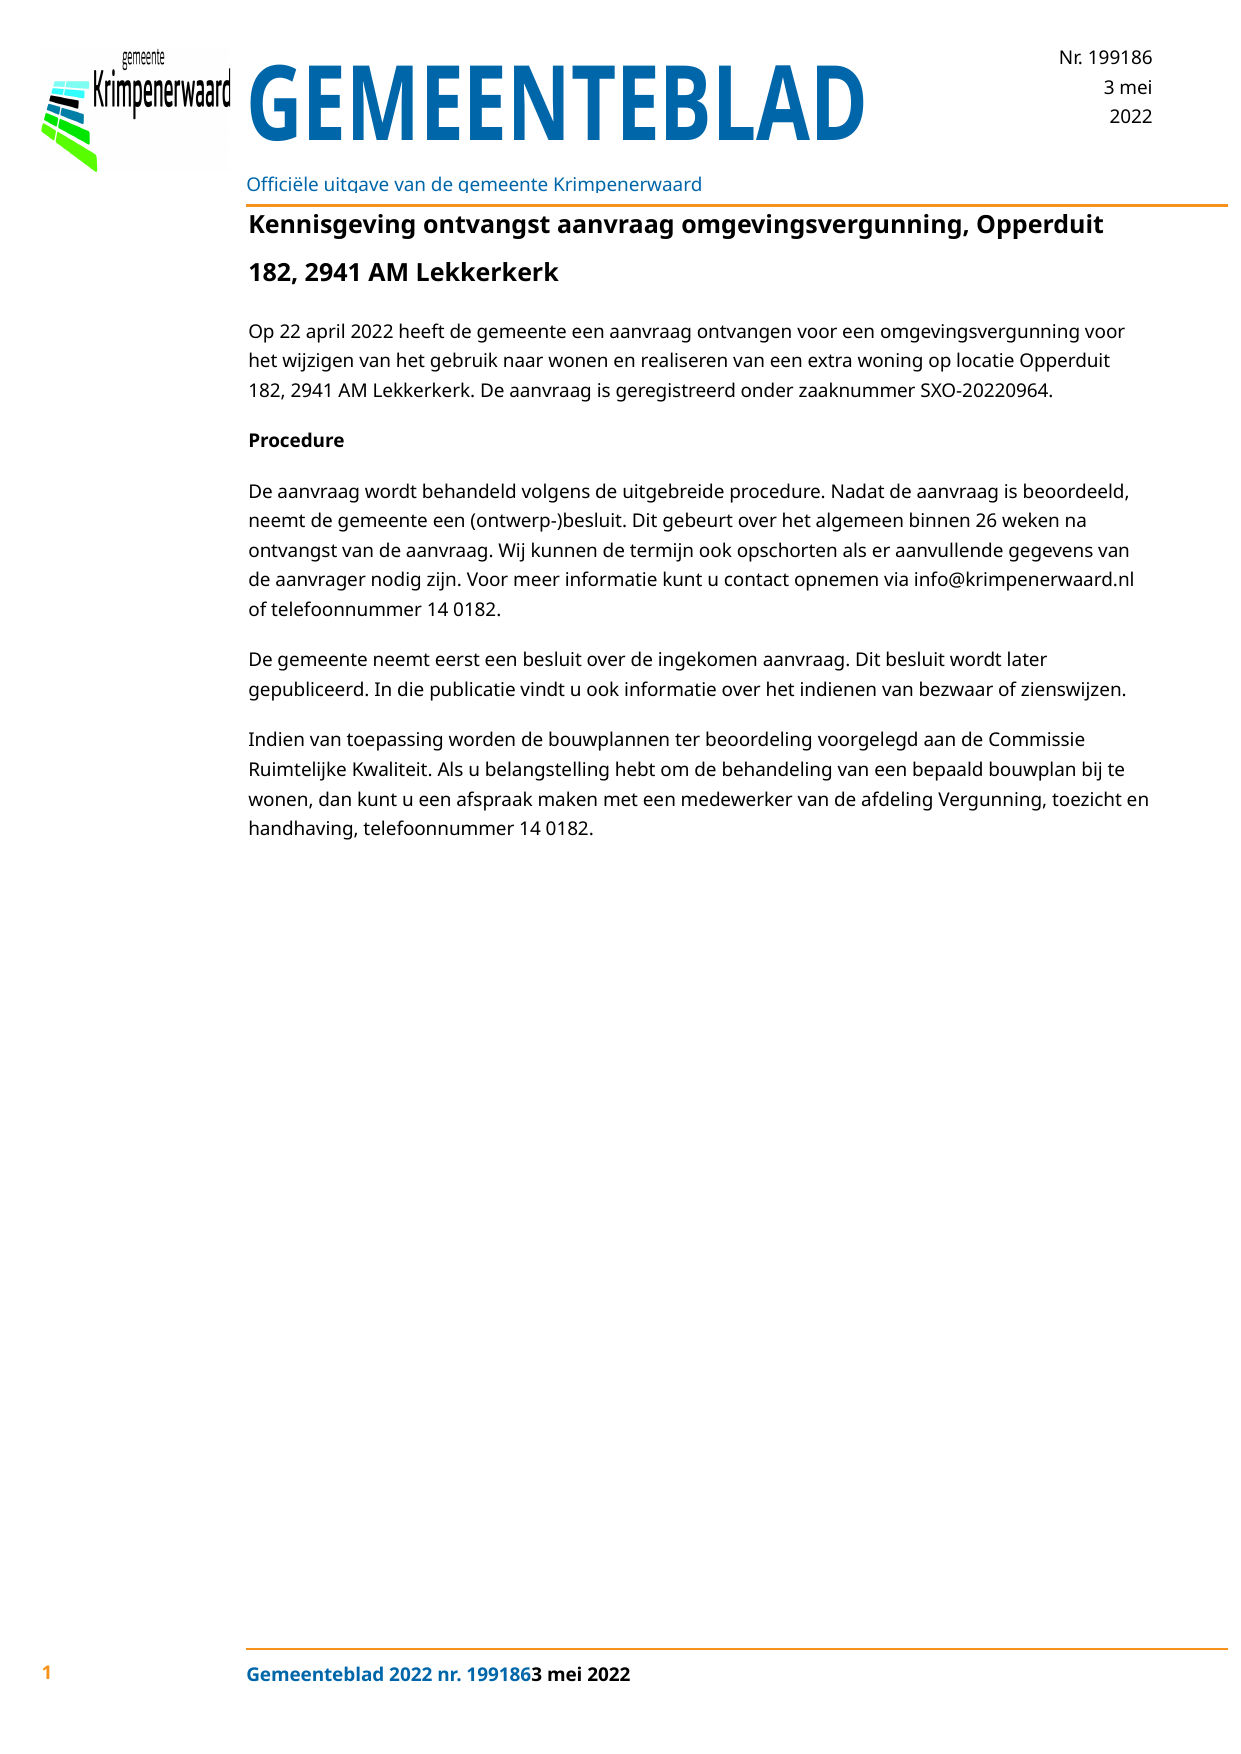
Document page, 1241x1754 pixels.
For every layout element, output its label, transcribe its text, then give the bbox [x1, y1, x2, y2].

text De gemeente neemt eerst een besluit over de ingekomen aanvraag. Dit besluit wordt later gepubliceerd. In die publicatie vindt u ook informatie over het indienen van bezwaar of zienswijzen. [248, 647, 1152, 702]
text Op 22 april 2022 heeft de gemeente een aanvraag ontvangen voor een omgevingsvergunning voor het wijzigen van het gebruik naar wonen en realiseren van een extra woning op locatie Opperduit 182, 2941 AM Lekkerkerk. De aanvraag is geregistreerd onder zaaknummer SXO-20220964. [248, 318, 1152, 403]
picture [41, 47, 231, 172]
text Indien van toepassing worden de bouwplannen ter beoordeling voorgelegd aan de Commissie Ruimtelijke Kwaliteit. Als u belangstelling hebt om de behandeling van een bepaald bouwplan bij te wonen, dan kunt u een afspraak maken met een medewerker van de afdeling Vergunning, toezicht en handhaving, telefoonnummer 14 0182. [248, 727, 1152, 841]
text Kennisgeving ontvangst aanvraag omgevingsvergunning, Opperduit 182, 2941 AM Lekkerkerk [248, 207, 1152, 288]
text De aanvraag wordt behandeld volgens de uitgebreide procedure. Nadat de aanvraag is beoordeeld, neemt de gemeente een (ontwerp-)besluit. Dit gebeurt over het algemeen binnen 26 weken na ontvangst van de aanvraag. Wij kunnen de termijn ook opschorten als er aanvullende gegevens van de aanvrager nodig zijn. Voor meer informatie kunt u contact opnemen via info@krimpenerwaard.nl of telefoonnummer 14 0182. [248, 478, 1152, 622]
text Procedure [248, 427, 1152, 453]
